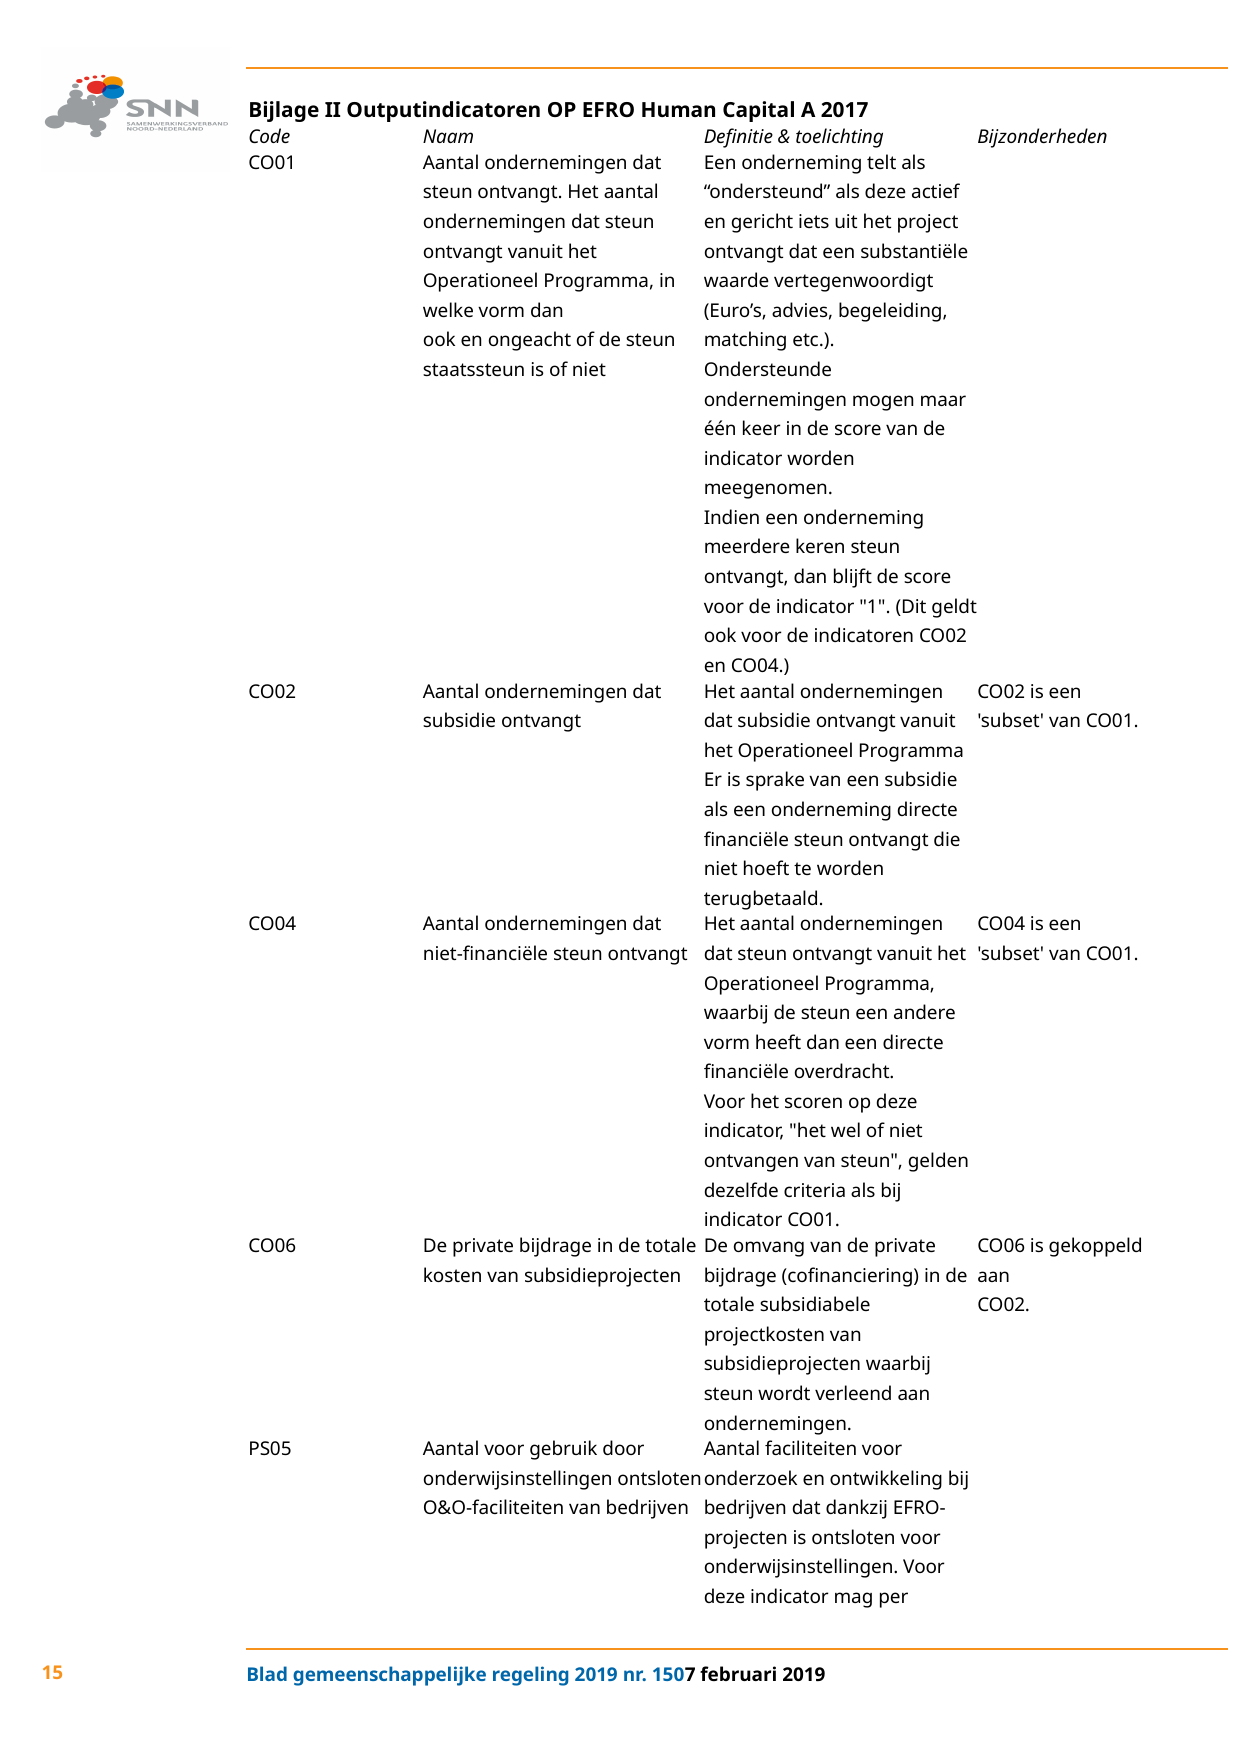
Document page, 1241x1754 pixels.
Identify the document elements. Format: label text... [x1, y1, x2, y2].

table_cell Aantal ondernemingen dat niet-financiële steun ontvangt [423, 911, 703, 1232]
table_cell Aantal ondernemingen dat subsidie ontvangt [423, 678, 703, 911]
table_cell CO02 is een 'subset' van CO01. [977, 678, 1152, 911]
table_cell CO04 is een 'subset' van CO01. [977, 911, 1152, 1232]
table_header Bijzonderheden [977, 124, 1152, 149]
table_cell CO06 is gekoppeld aan CO02. [977, 1232, 1152, 1435]
table_cell [977, 149, 1152, 678]
table_cell CO06 [248, 1232, 423, 1435]
table_cell De private bijdrage in de totale kosten van subsidieprojecten [423, 1232, 703, 1435]
text Bijlage II Outputindicatoren OP EFRO Human Capital A 2017 [248, 95, 1152, 123]
table_header Naam [423, 124, 703, 149]
table_cell De omvang van de private bijdrage (cofinanciering) in de totale subsidiabele projectkosten van subsidieprojecten waarbij steun wordt verleend aan ondernemingen. [704, 1232, 977, 1435]
table_header Definitie & toelichting [704, 124, 977, 149]
table_cell Een onderneming telt als “ondersteund” als deze actief en gericht iets uit het project ontvangt dat een substantiële waarde vertegenwoordigt (Euro’s, advies, begeleiding, matching etc.). Ondersteunde ondernemingen mogen maar één keer in de score van de indicator worden meegenomen. Indien een onderneming meerdere keren steun ontvangt, dan blijft de score voor de indicator "1". (Dit geldt ook voor de indicatoren CO02 en CO04.) [704, 149, 977, 678]
table_cell Aantal ondernemingen dat steun ontvangt. Het aantal ondernemingen dat steun ontvangt vanuit het Operationeel Programma, in welke vorm dan ook en ongeacht of de steun staatssteun is of niet [423, 149, 703, 678]
table_cell CO01 [248, 149, 423, 678]
table_header Code [248, 124, 423, 149]
table_cell Het aantal ondernemingen dat steun ontvangt vanuit het Operationeel Programma, waarbij de steun een andere vorm heeft dan een directe financiële overdracht. Voor het scoren op deze indicator, "het wel of niet ontvangen van steun", gelden dezelfde criteria als bij indicator CO01. [704, 911, 977, 1232]
table_cell [977, 1435, 1152, 1609]
table_cell Aantal voor gebruik door onderwijsinstellingen ontsloten O&O-faciliteiten van bedrijven [423, 1435, 703, 1609]
table_cell Het aantal ondernemingen dat subsidie ontvangt vanuit het Operationeel Programma Er is sprake van een subsidie als een onderneming directe financiële steun ontvangt die niet hoeft te worden terugbetaald. [704, 678, 977, 911]
table_cell PS05 [248, 1435, 423, 1609]
table_cell CO04 [248, 911, 423, 1232]
picture [41, 47, 231, 172]
table_cell CO02 [248, 678, 423, 911]
table_cell Aantal faciliteiten voor onderzoek en ontwikkeling bij bedrijven dat dankzij EFRO-projecten is ontsloten voor onderwijsinstellingen. Voor deze indicator mag per [704, 1435, 977, 1609]
